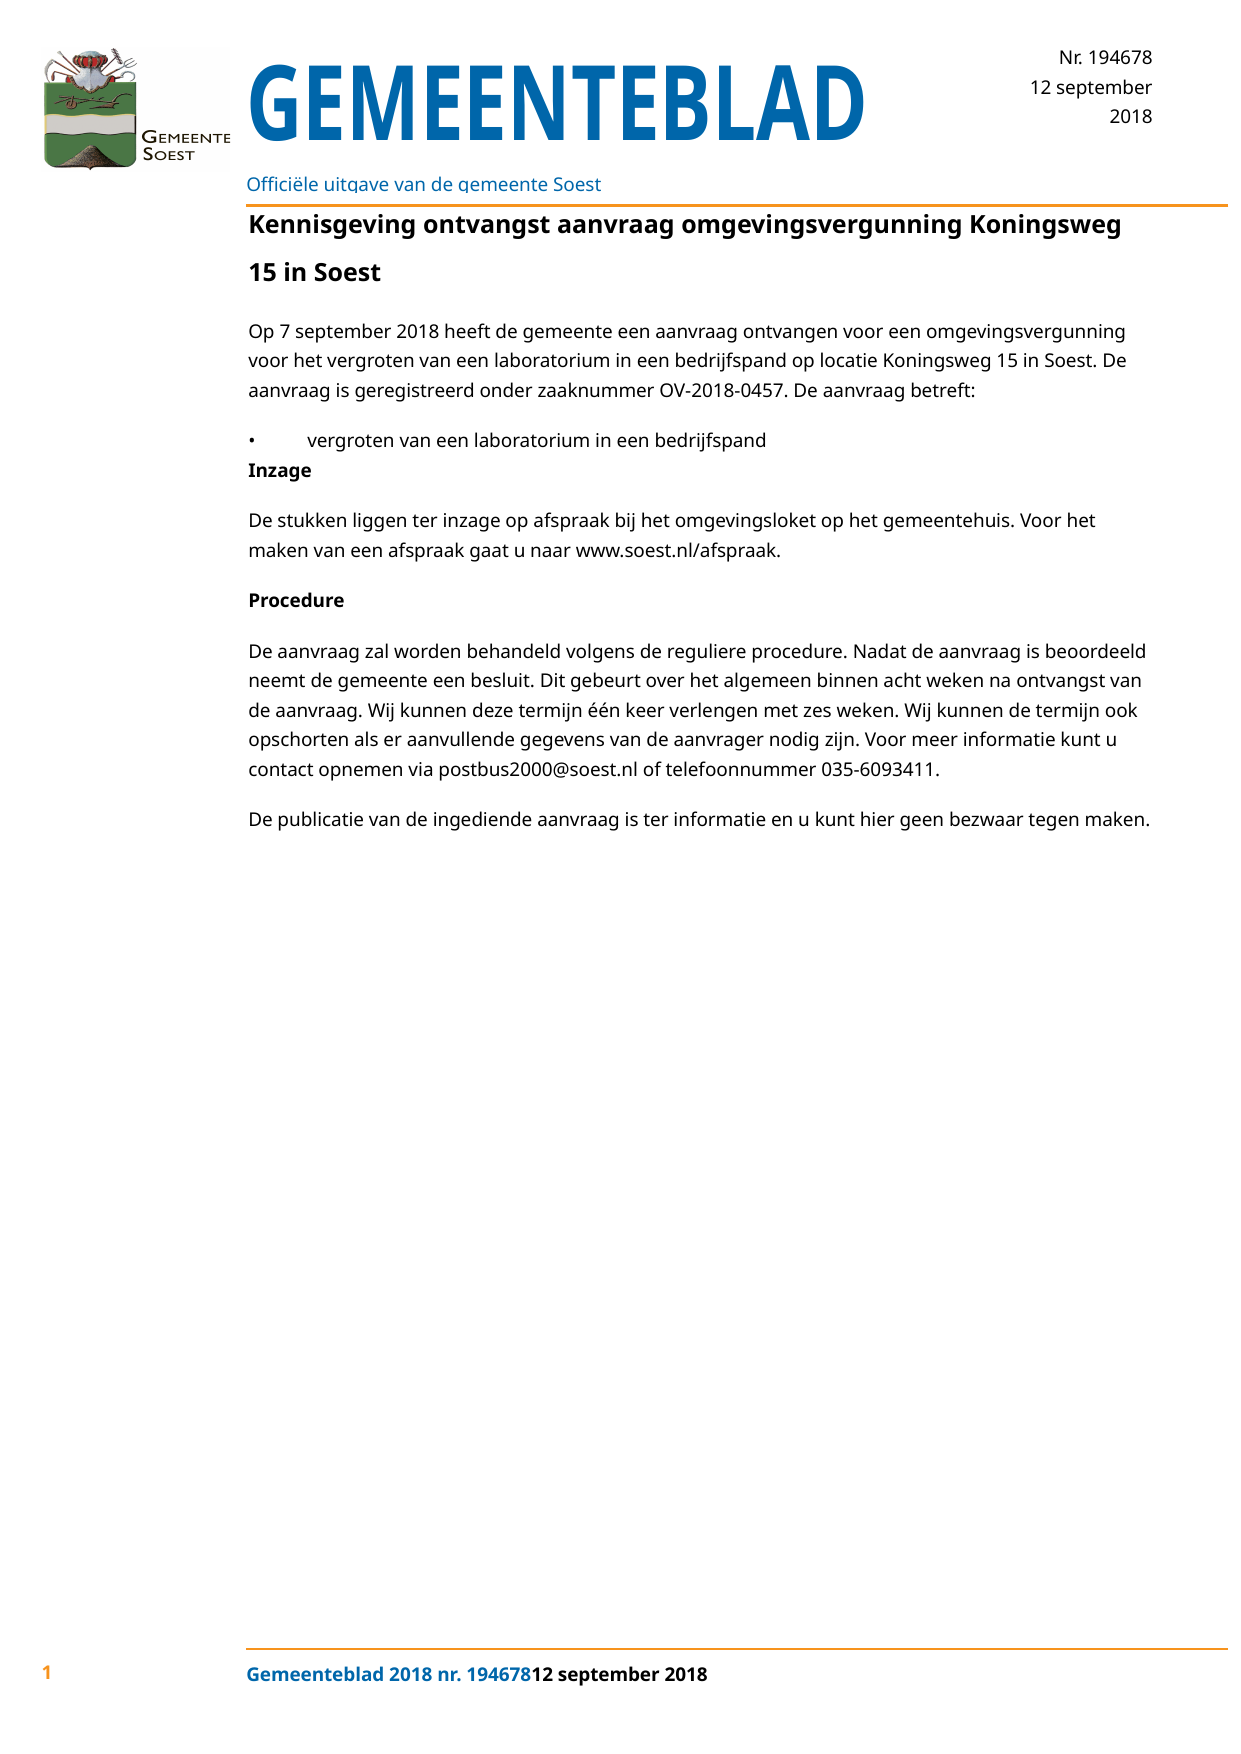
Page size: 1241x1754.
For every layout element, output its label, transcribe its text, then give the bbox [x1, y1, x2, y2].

text Kennisgeving ontvangst aanvraag omgevingsvergunning Koningsweg 15 in Soest [248, 207, 1152, 288]
text Op 7 september 2018 heeft de gemeente een aanvraag ontvangen voor een omgevingsvergunning voor het vergroten van een laboratorium in een bedrijfspand op locatie Koningsweg 15 in Soest. De aanvraag is geregistreerd onder zaaknummer OV-2018-0457. De aanvraag betreft: [248, 318, 1152, 403]
text De aanvraag zal worden behandeld volgens de reguliere procedure. Nadat de aanvraag is beoordeeld neemt de gemeente een besluit. Dit gebeurt over het algemeen binnen acht weken na ontvangst van de aanvraag. Wij kunnen deze termijn één keer verlengen met zes weken. Wij kunnen de termijn ook opschorten als er aanvullende gegevens van de aanvrager nodig zijn. Voor meer informatie kunt u contact opnemen via postbus2000@soest.nl of telefoonnummer 035-6093411. [248, 638, 1152, 782]
picture [41, 47, 231, 172]
text De publicatie van de ingediende aanvraag is ter informatie en u kunt hier geen bezwaar tegen maken. [248, 807, 1152, 832]
text Procedure [248, 587, 1152, 613]
list vergroten van een laboratorium in een bedrijfspand [248, 427, 1152, 453]
text Inzage [248, 457, 1152, 483]
text De stukken liggen ter inzage op afspraak bij het omgevingsloket op het gemeentehuis. Voor het maken van een afspraak gaat u naar www.soest.nl/afspraak. [248, 507, 1152, 563]
